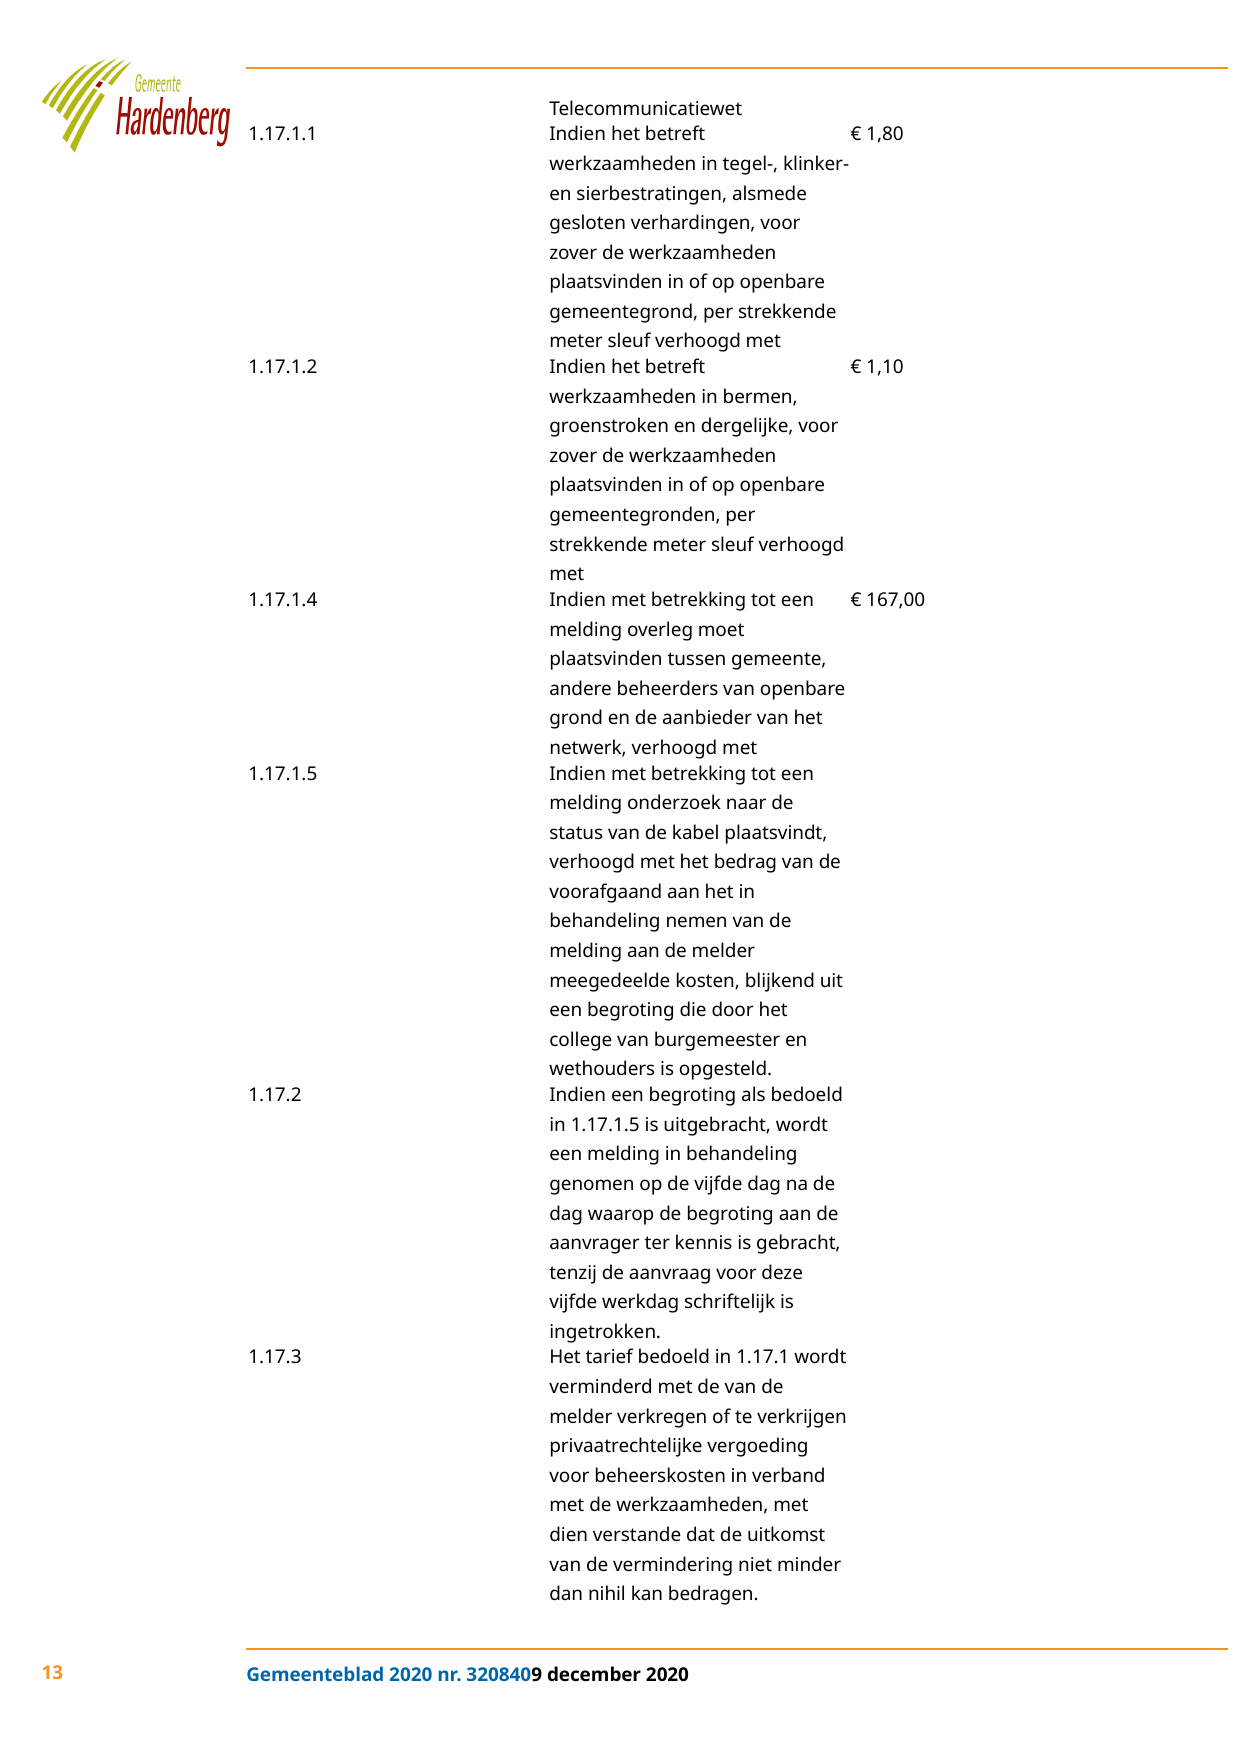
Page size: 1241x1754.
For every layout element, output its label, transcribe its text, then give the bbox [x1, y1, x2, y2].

table_cell [850, 760, 1152, 1081]
table_cell € 1,80 [850, 121, 1152, 353]
table_cell 1.17.1.1 [248, 121, 549, 353]
table_cell [850, 1081, 1152, 1344]
table_cell € 1,10 [850, 353, 1152, 586]
table_header [850, 95, 1152, 121]
table_cell Indien het betreft werkzaamheden in tegel-, klinker- en sierbestratingen, alsmede gesloten verhardingen, voor zover de werkzaamheden plaatsvinden in of op openbare gemeentegrond, per strekkende meter sleuf verhoogd met [549, 121, 850, 353]
table_cell 1.17.1.5 [248, 760, 549, 1081]
table_header [248, 95, 549, 121]
picture [41, 47, 231, 172]
table_cell Indien een begroting als bedoeld in 1.17.1.5 is uitgebracht, wordt een melding in behandeling genomen op de vijfde dag na de dag waarop de begroting aan de aanvrager ter kennis is gebracht, tenzij de aanvraag voor deze vijfde werkdag schriftelijk is ingetrokken. [549, 1081, 850, 1344]
table_cell 1.17.1.2 [248, 353, 549, 586]
table_cell Indien met betrekking tot een melding onderzoek naar de status van de kabel plaatsvindt, verhoogd met het bedrag van de voorafgaand aan het in behandeling nemen van de melding aan de melder meegedeelde kosten, blijkend uit een begroting die door het college van burgemeester en wethouders is opgesteld. [549, 760, 850, 1081]
table_cell Indien met betrekking tot een melding overleg moet plaatsvinden tussen gemeente, andere beheerders van openbare grond en de aanbieder van het netwerk, verhoogd met [549, 586, 850, 760]
table_cell [850, 1344, 1152, 1606]
table_cell 1.17.2 [248, 1081, 549, 1344]
table_cell Het tarief bedoeld in 1.17.1 wordt verminderd met de van de melder verkregen of te verkrijgen privaatrechtelijke vergoeding voor beheerskosten in verband met de werkzaamheden, met dien verstande dat de uitkomst van de vermindering niet minder dan nihil kan bedragen. [549, 1344, 850, 1606]
table_cell € 167,00 [850, 586, 1152, 760]
table_cell Indien het betreft werkzaamheden in bermen, groenstroken en dergelijke, voor zover de werkzaamheden plaatsvinden in of op openbare gemeentegronden, per strekkende meter sleuf verhoogd met [549, 353, 850, 586]
table_header Telecommunicatiewet [549, 95, 850, 121]
table_cell 1.17.1.4 [248, 586, 549, 760]
table_cell 1.17.3 [248, 1344, 549, 1606]
